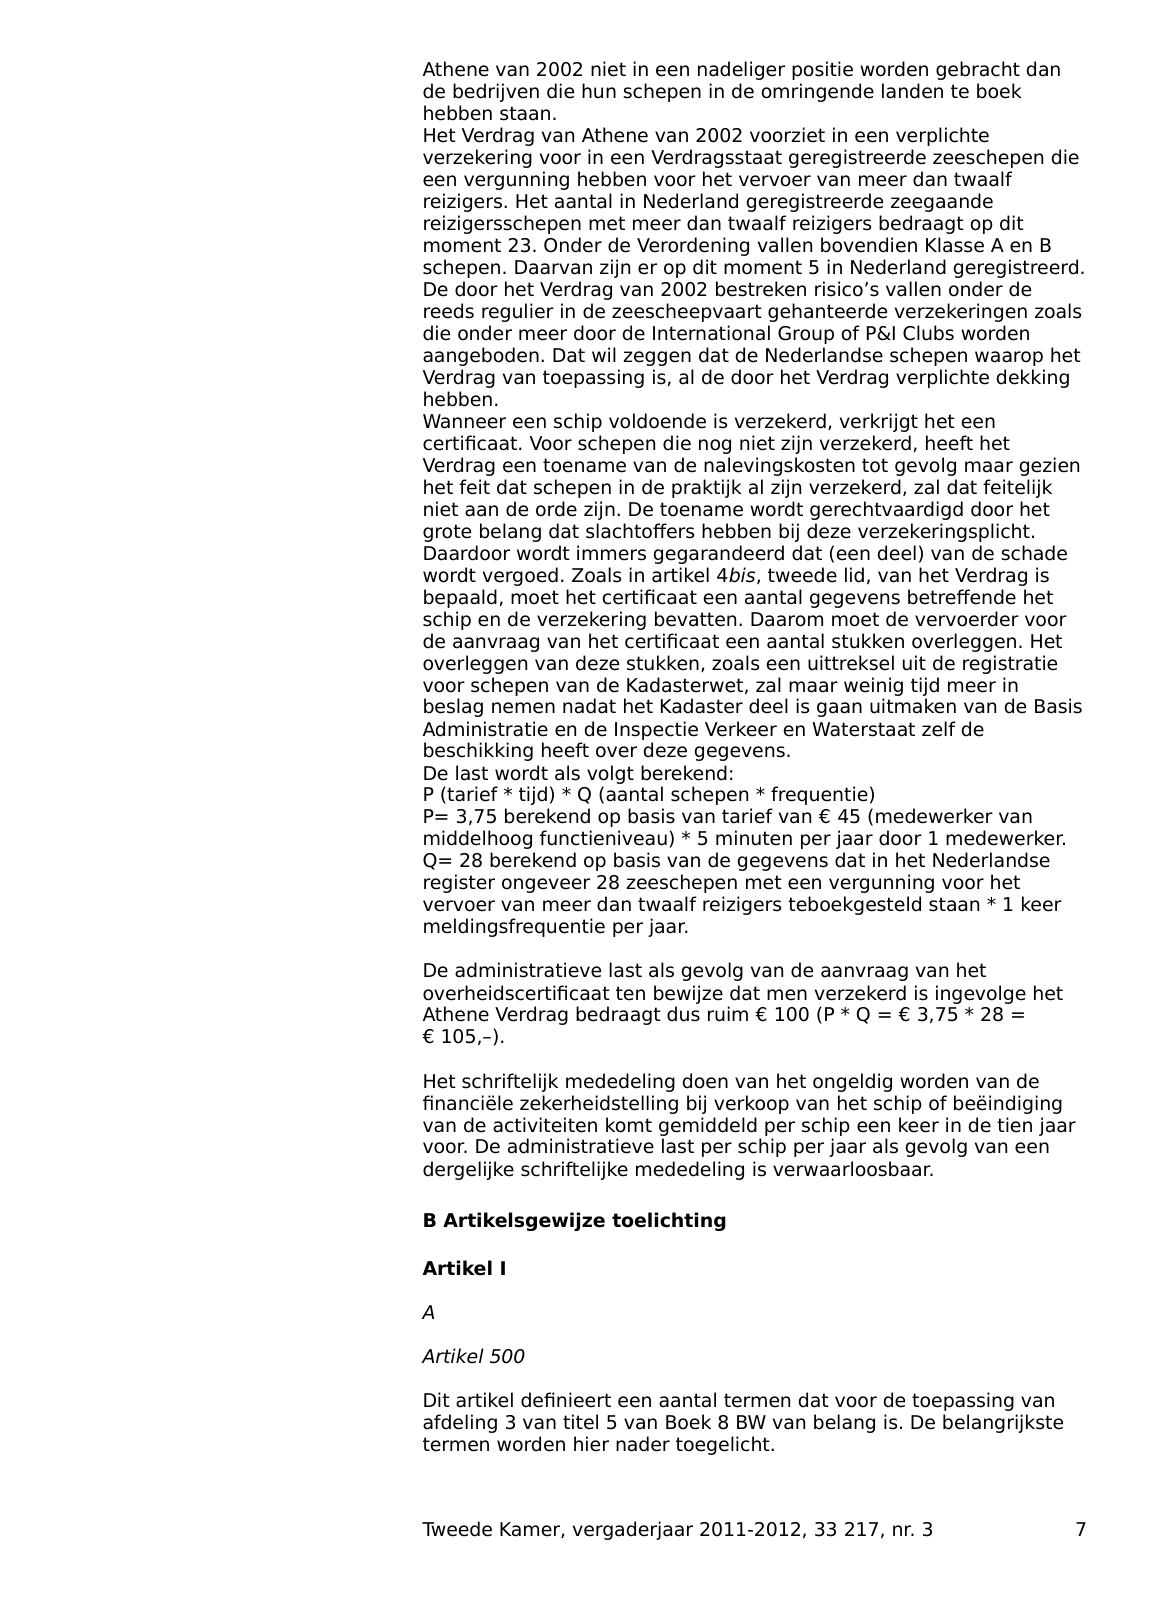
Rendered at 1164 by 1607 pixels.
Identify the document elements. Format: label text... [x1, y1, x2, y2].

text Het Verdrag van Athene van 2002 voorziet in een verplichte verzekering voor in een Verdragsstaat geregistreerde zeeschepen die een vergunning hebben voor het vervoer van meer dan twaalf reizigers. Het aantal in Nederland geregistreerde zeegaande reizigersschepen met meer dan twaalf reizigers bedraagt op dit moment 23. Onder de Verordening vallen bovendien Klasse A en B schepen. Daarvan zijn er op dit moment 5 in Nederland geregistreerd. De door het Verdrag van 2002 bestreken risico’s vallen onder de reeds regulier in de zeescheepvaart gehanteerde verzekeringen zoals die onder meer door de International Group of P&I Clubs worden aangeboden. Dat wil zeggen dat de Nederlandse schepen waarop het Verdrag van toepassing is, al de door het Verdrag verplichte dekking hebben. [422, 125, 1087, 411]
subtitle B Artikelsgewijze toelichting [422, 1210, 1087, 1232]
subtitle Artikel 500 [422, 1346, 1087, 1368]
text De administratieve last als gevolg van de aanvraag van het overheidscertificaat ten bewijze dat men verzekerd is ingevolge het Athene Verdrag bedraagt dus ruim € 100 (P * Q = € 3,75 * 28 = € 105,–). [422, 960, 1087, 1048]
text Dit artikel definieert een aantal termen dat voor de toepassing van afdeling 3 van titel 5 van Boek 8 BW van belang is. De belangrijkste termen worden hier nader toegelicht. [422, 1390, 1087, 1456]
text Athene van 2002 niet in een nadeliger positie worden gebracht dan de bedrijven die hun schepen in de omringende landen te boek hebben staan. [422, 59, 1087, 125]
text Wanneer een schip voldoende is verzekerd, verkrijgt het een certificaat. Voor schepen die nog niet zijn verzekerd, heeft het Verdrag een toename van de nalevingskosten tot gevolg maar gezien het feit dat schepen in de praktijk al zijn verzekerd, zal dat feitelijk niet aan de orde zijn. De toename wordt gerechtvaardigd door het grote belang dat slachtoffers hebben bij deze verzekeringsplicht. Daardoor wordt immers gegarandeerd dat (een deel) van de schade wordt vergoed. Zoals in artikel 4bis, tweede lid, van het Verdrag is bepaald, moet het certificaat een aantal gegevens betreffende het schip en de verzekering bevatten. Daarom moet de vervoerder voor de aanvraag van het certificaat een aantal stukken overleggen. Het overleggen van deze stukken, zoals een uittreksel uit de registratie voor schepen van de Kadasterwet, zal maar weinig tijd meer in beslag nemen nadat het Kadaster deel is gaan uitmaken van de Basis Administratie en de Inspectie Verkeer en Waterstaat zelf de beschikking heeft over deze gegevens. [422, 411, 1087, 762]
text P (tarief * tijd) * Q (aantal schepen * frequentie) [422, 784, 1087, 806]
subtitle A [422, 1302, 1087, 1323]
subtitle Artikel I [422, 1257, 1087, 1279]
text P= 3,75 berekend op basis van tarief van € 45 (medewerker van middelhoog functieniveau) * 5 minuten per jaar door 1 medewerker. [422, 806, 1087, 850]
text Het schriftelijk mededeling doen van het ongeldig worden van de financiële zekerheidstelling bij verkoop van het schip of beëindiging van de activiteiten komt gemiddeld per schip een keer in de tien jaar voor. De administratieve last per schip per jaar als gevolg van een dergelijke schriftelijke mededeling is verwaarloosbaar. [422, 1071, 1087, 1180]
text Q= 28 berekend op basis van de gegevens dat in het Nederlandse register ongeveer 28 zeeschepen met een vergunning voor het vervoer van meer dan twaalf reizigers teboekgesteld staan * 1 keer meldingsfrequentie per jaar. [422, 850, 1087, 938]
text De last wordt als volgt berekend: [422, 762, 1087, 784]
